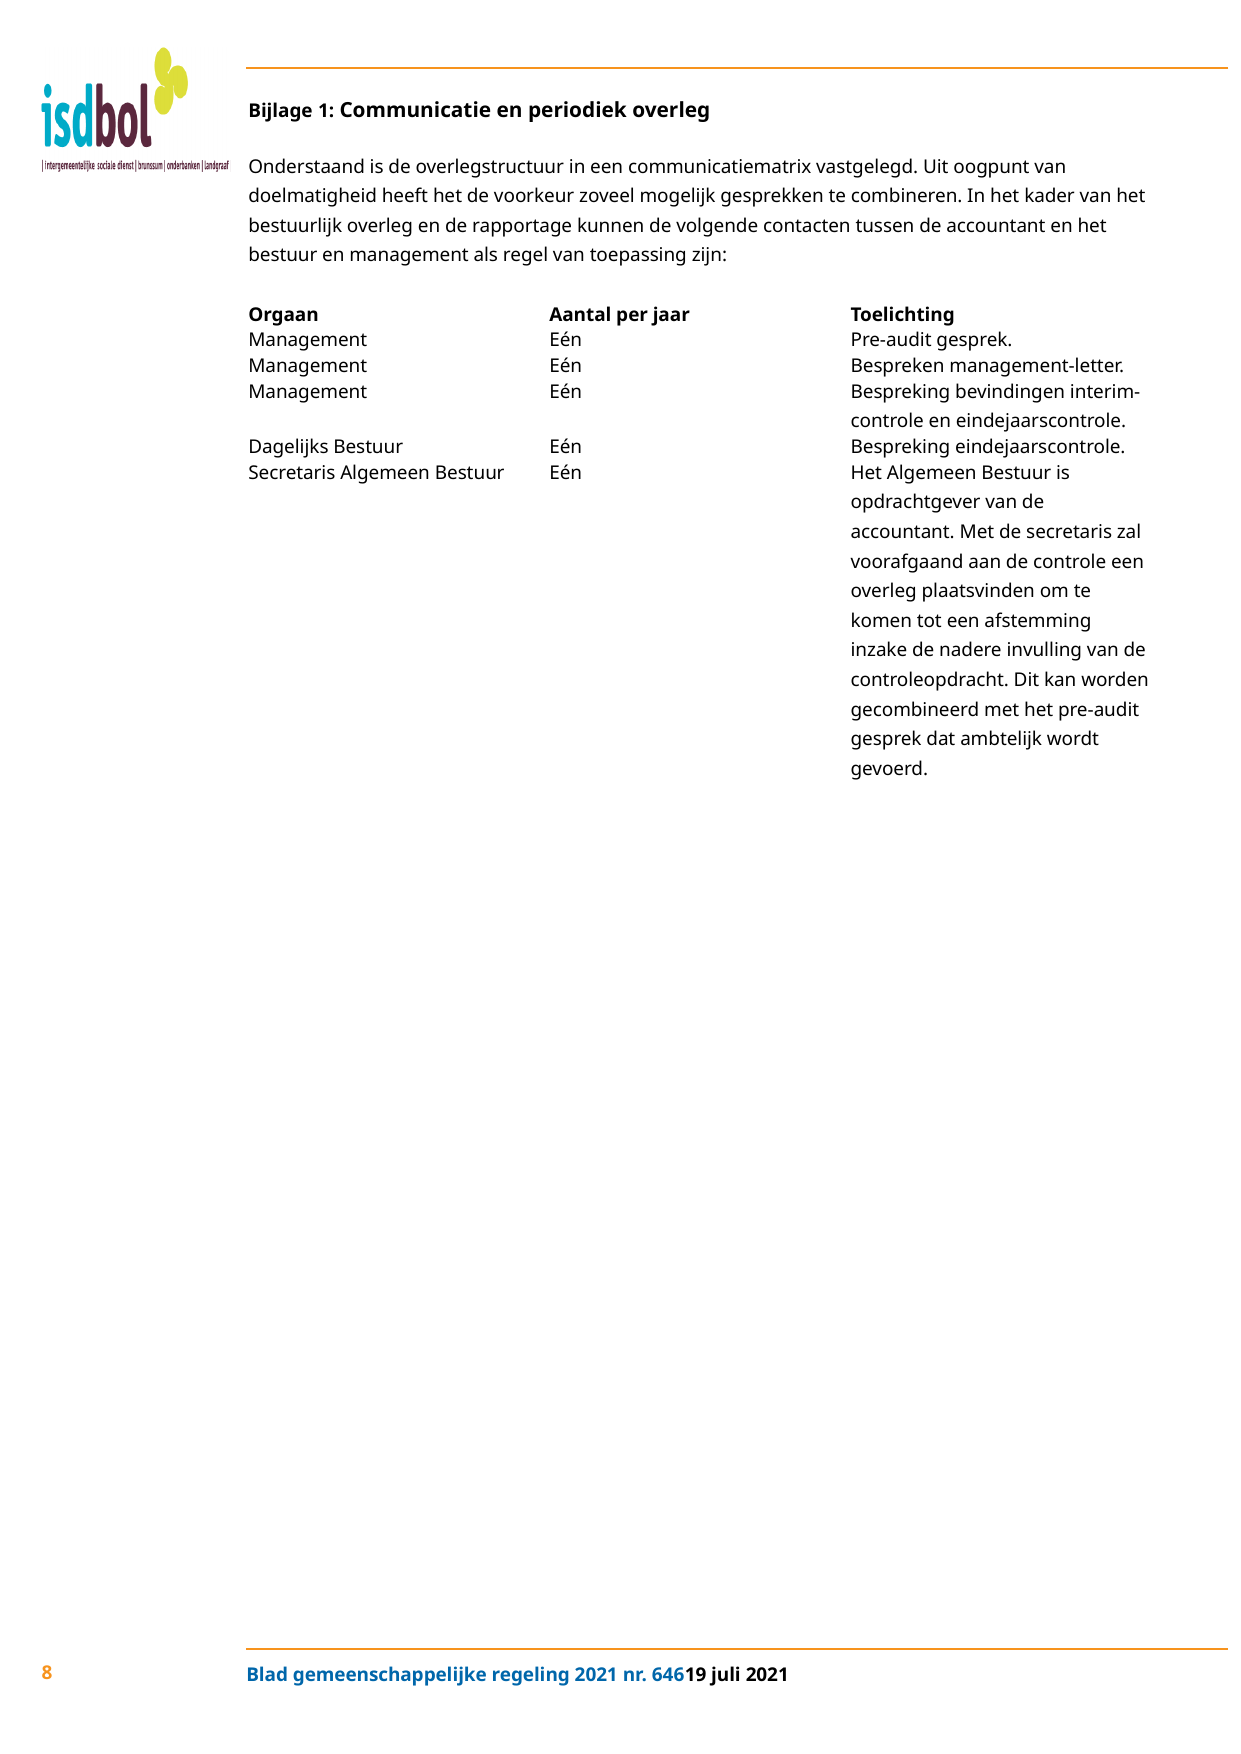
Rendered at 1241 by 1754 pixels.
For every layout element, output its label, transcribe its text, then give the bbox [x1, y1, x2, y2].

table_cell Dagelijks Bestuur [248, 434, 549, 459]
table_cell Bespreking eindejaarscontrole. [850, 434, 1152, 459]
table_cell Bespreken management-letter. [850, 353, 1152, 378]
picture [41, 47, 231, 172]
table_cell Het Algemeen Bestuur is opdrachtgever van de accountant. Met de secretaris zal voorafgaand aan de controle een overleg plaatsvinden om te komen tot een afstemming inzake de nadere invulling van de controleopdracht. Dit kan worden gecombineerd met het pre-audit gesprek dat ambtelijk wordt gevoerd. [850, 459, 1152, 781]
table_cell Eén [549, 327, 850, 352]
table_cell Secretaris Algemeen Bestuur [248, 459, 549, 781]
table_header Toelichting [850, 301, 1152, 327]
table_header Aantal per jaar [549, 301, 850, 327]
table_cell Eén [549, 353, 850, 378]
table_cell Eén [549, 434, 850, 459]
table_cell Bespreking bevindingen interim-controle en eindejaarscontrole. [850, 378, 1152, 433]
table_cell Management [248, 327, 549, 352]
text Bijlage 1: Communicatie en periodiek overleg [248, 95, 1152, 123]
table_cell Management [248, 378, 549, 433]
table_cell Pre-audit gesprek. [850, 327, 1152, 352]
table_header Orgaan [248, 301, 549, 327]
text Onderstaand is de overlegstructuur in een communicatiematrix vastgelegd. Uit oogpunt van doelmatigheid heeft het de voorkeur zoveel mogelijk gesprekken te combineren. In het kader van het bestuurlijk overleg en de rapportage kunnen de volgende contacten tussen de accountant en het bestuur en management als regel van toepassing zijn: [248, 153, 1152, 267]
table_cell Eén [549, 378, 850, 433]
table_cell Management [248, 353, 549, 378]
table_cell Eén [549, 459, 850, 781]
